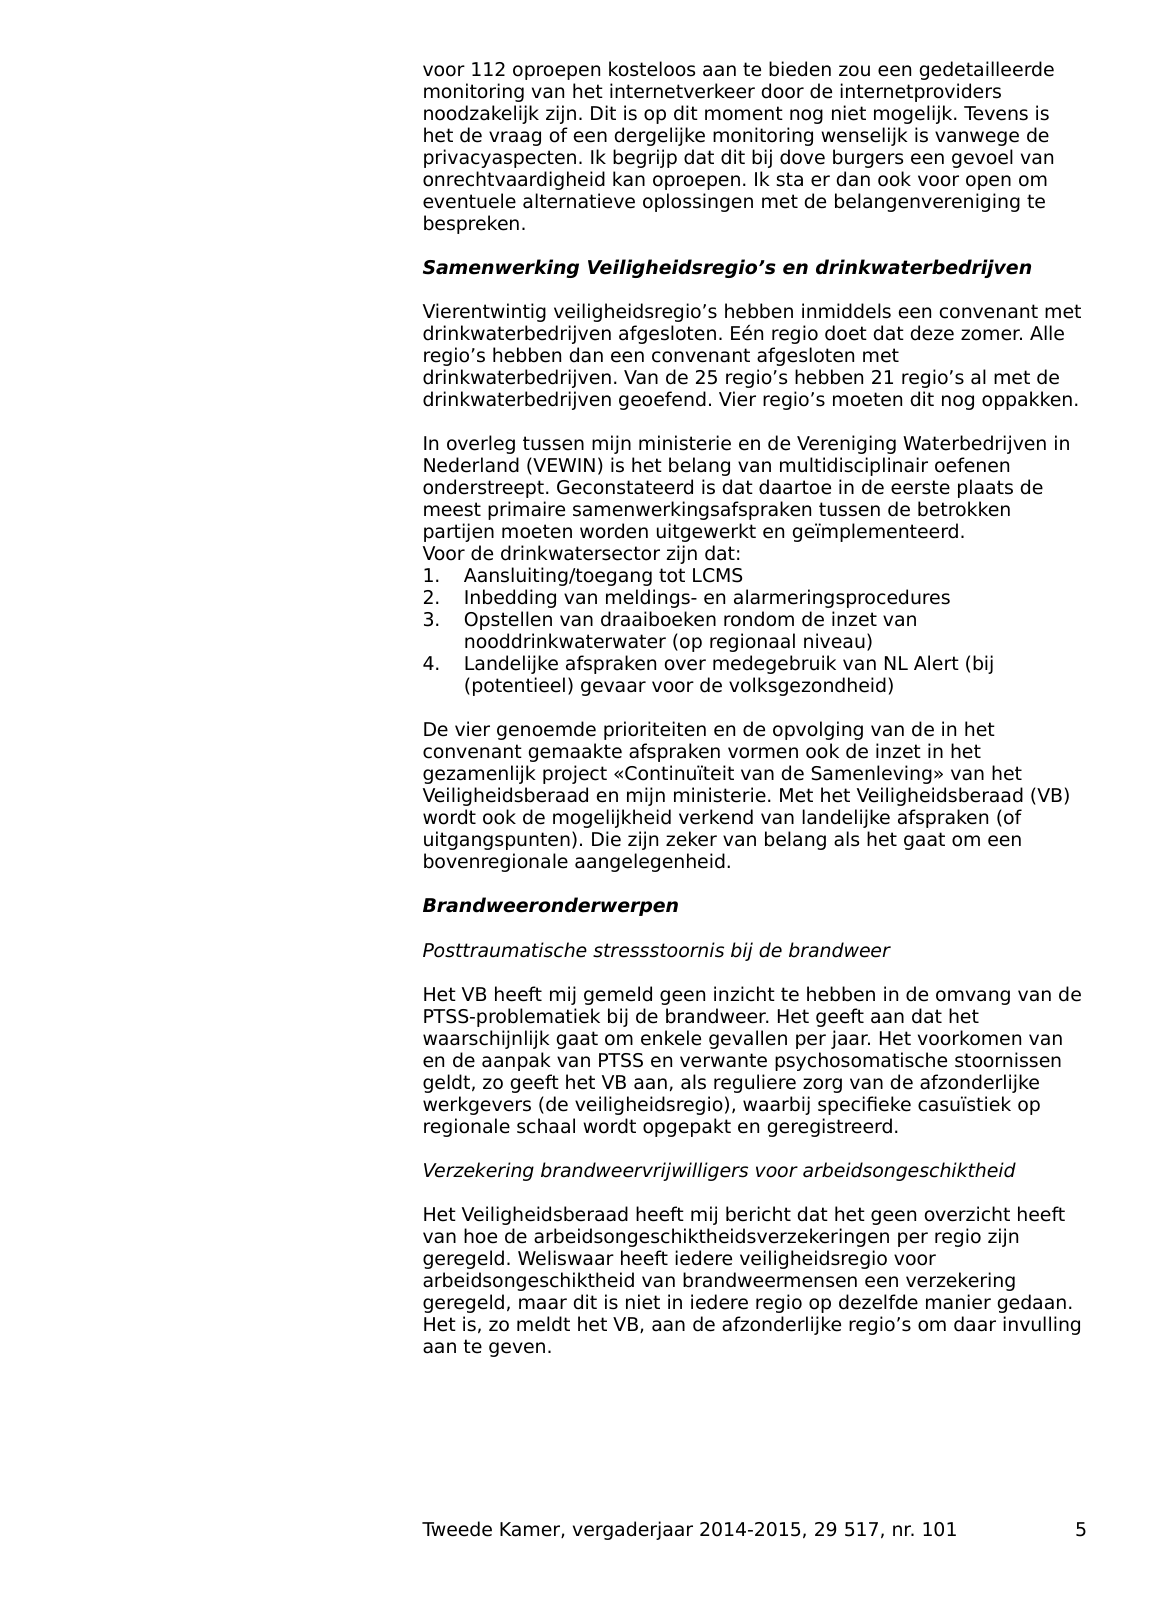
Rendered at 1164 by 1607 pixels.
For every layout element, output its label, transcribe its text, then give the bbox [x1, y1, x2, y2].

subtitle Posttraumatische stressstoornis bij de brandweer [422, 939, 1087, 961]
text Voor de drinkwatersector zijn dat: [422, 543, 1087, 565]
subtitle Verzekering brandweervrijwilligers voor arbeidsongeschiktheid [422, 1160, 1087, 1182]
subtitle Brandweeronderwerpen [422, 895, 1087, 917]
text voor 112 oproepen kosteloos aan te bieden zou een gedetailleerde monitoring van het internetverkeer door de internetproviders noodzakelijk zijn. Dit is op dit moment nog niet mogelijk. Tevens is het de vraag of een dergelijke monitoring wenselijk is vanwege de privacyaspecten. Ik begrijp dat dit bij dove burgers een gevoel van onrechtvaardigheid kan oproepen. Ik sta er dan ook voor open om eventuele alternatieve oplossingen met de belangenvereniging te bespreken. [422, 59, 1087, 235]
text Het VB heeft mij gemeld geen inzicht te hebben in de omvang van de PTSS-problematiek bij de brandweer. Het geeft aan dat het waarschijnlijk gaat om enkele gevallen per jaar. Het voorkomen van en de aanpak van PTSS en verwante psychosomatische stoornissen geldt, zo geeft het VB aan, als reguliere zorg van de afzonderlijke werkgevers (de veiligheidsregio), waarbij specifieke casuïstiek op regionale schaal wordt opgepakt en geregistreerd. [422, 984, 1087, 1137]
text De vier genoemde prioriteiten en de opvolging van de in het convenant gemaakte afspraken vormen ook de inzet in het gezamenlijk project «Continuïteit van de Samenleving» van het Veiligheidsberaad en mijn ministerie. Met het Veiligheidsberaad (VB) wordt ook de mogelijkheid verkend van landelijke afspraken (of uitgangspunten). Die zijn zeker van belang als het gaat om een bovenregionale aangelegenheid. [422, 719, 1087, 873]
text In overleg tussen mijn ministerie en de Vereniging Waterbedrijven in Nederland (VEWIN) is het belang van multidisciplinair oefenen onderstreept. Geconstateerd is dat daartoe in de eerste plaats de meest primaire samenwerkingsafspraken tussen de betrokken partijen moeten worden uitgewerkt en geïmplementeerd. [422, 433, 1087, 543]
text Vierentwintig veiligheidsregio’s hebben inmiddels een convenant met drinkwaterbedrijven afgesloten. Eén regio doet dat deze zomer. Alle regio’s hebben dan een convenant afgesloten met drinkwaterbedrijven. Van de 25 regio’s hebben 21 regio’s al met de drinkwaterbedrijven geoefend. Vier regio’s moeten dit nog oppakken. [422, 301, 1087, 411]
text 3. Opstellen van draaiboeken rondom de inzet van nooddrinkwaterwater (op regionaal niveau) [422, 609, 1087, 653]
subtitle Samenwerking Veiligheidsregio’s en drinkwaterbedrijven [422, 257, 1087, 279]
text 1. Aansluiting/toegang tot LCMS [422, 565, 1087, 587]
text Het Veiligheidsberaad heeft mij bericht dat het geen overzicht heeft van hoe de arbeidsongeschiktheidsverzekeringen per regio zijn geregeld. Weliswaar heeft iedere veiligheidsregio voor arbeidsongeschiktheid van brandweermensen een verzekering geregeld, maar dit is niet in iedere regio op dezelfde manier gedaan. Het is, zo meldt het VB, aan de afzonderlijke regio’s om daar invulling aan te geven. [422, 1204, 1087, 1358]
text 2. Inbedding van meldings- en alarmeringsprocedures [422, 587, 1087, 609]
text 4. Landelijke afspraken over medegebruik van NL Alert (bij (potentieel) gevaar voor de volksgezondheid) [422, 653, 1087, 697]
